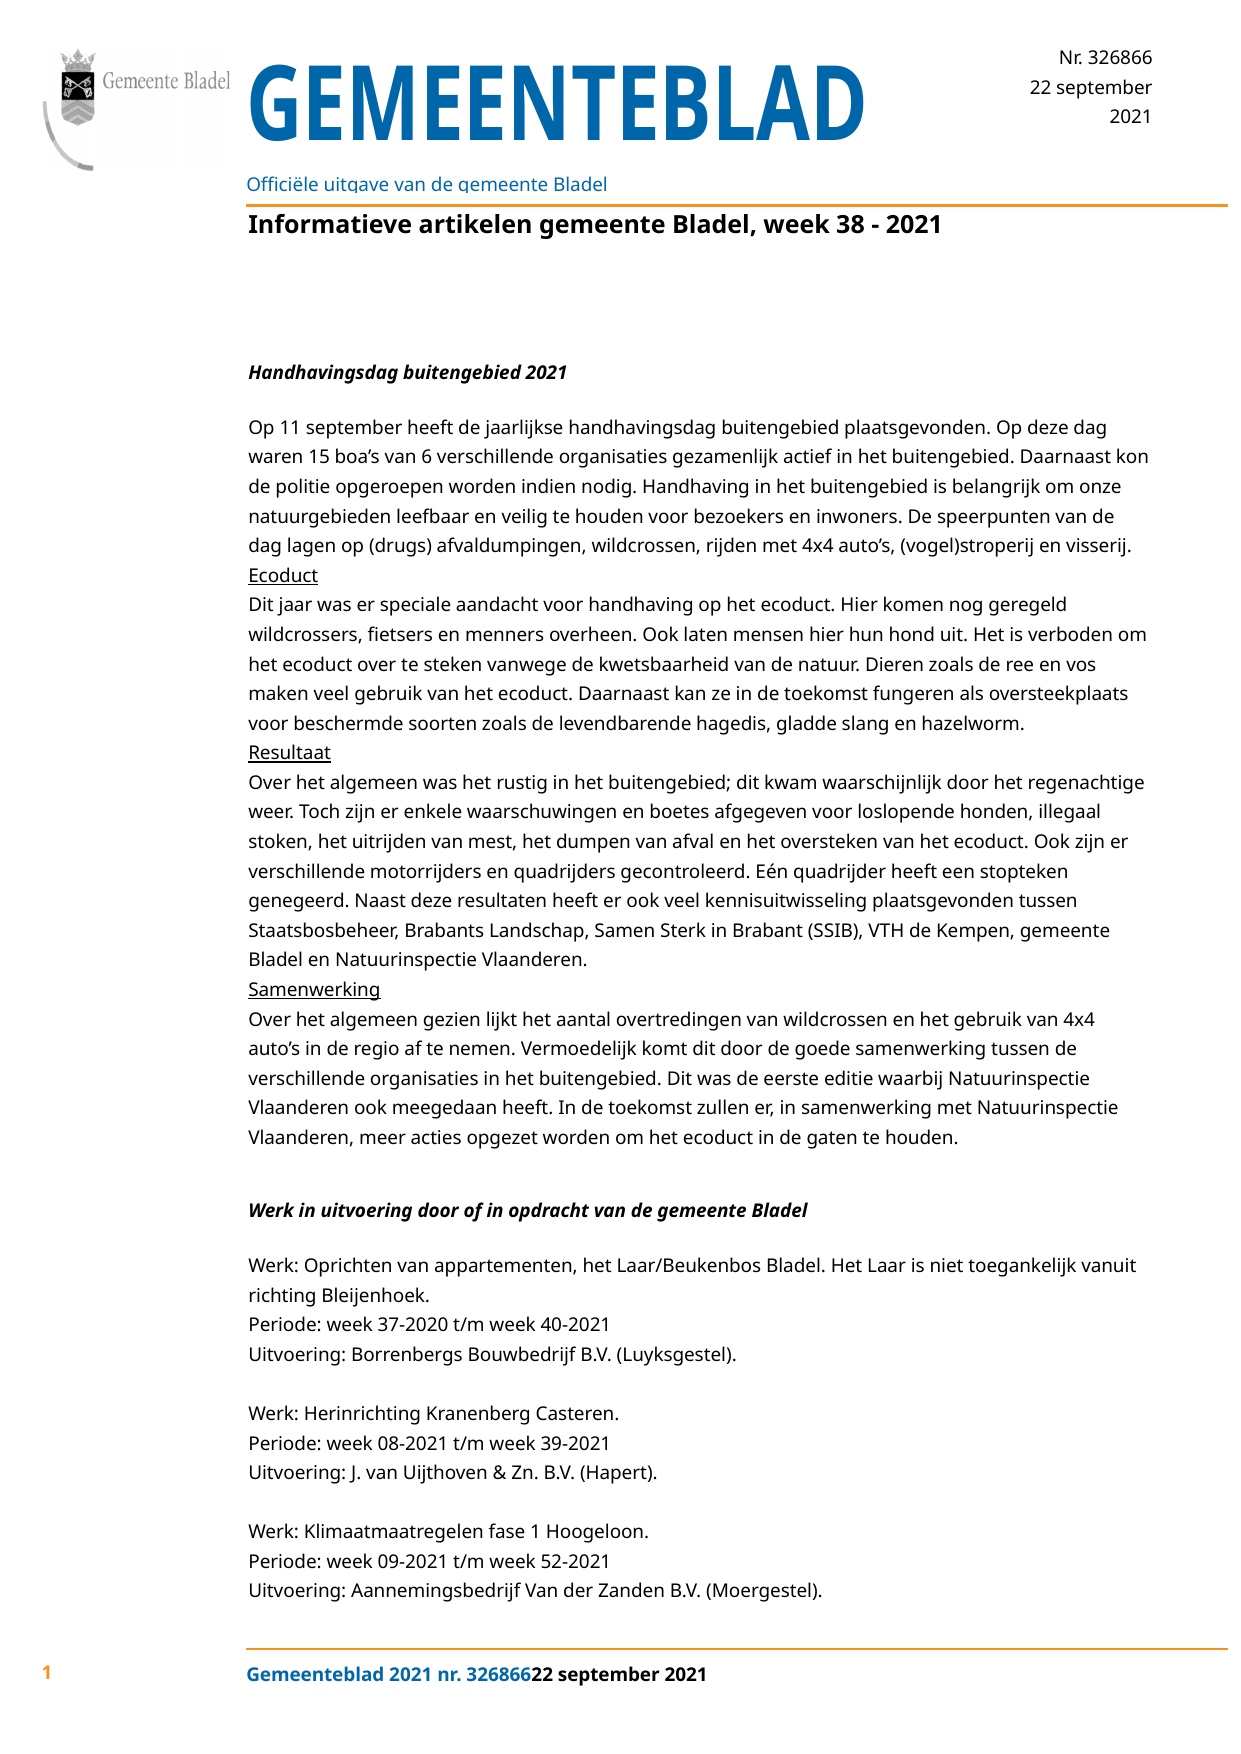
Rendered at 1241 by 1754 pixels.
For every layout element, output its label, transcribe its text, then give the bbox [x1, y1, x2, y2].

text Resultaat [248, 739, 1152, 765]
text Informatieve artikelen gemeente Bladel, week 38 - 2021 [248, 207, 1152, 241]
text Over het algemeen gezien lijkt het aantal overtredingen van wildcrossen en het gebruik van 4x4 auto’s in de regio af te nemen. Vermoedelijk komt dit door de goede samenwerking tussen de verschillende organisaties in het buitengebied. Dit was de eerste editie waarbij Natuurinspectie Vlaanderen ook meegedaan heeft. In de toekomst zullen er, in samenwerking met Natuurinspectie Vlaanderen, meer acties opgezet worden om het ecoduct in de gaten te houden. [248, 1006, 1152, 1150]
text Uitvoering: Aannemingsbedrijf Van der Zanden B.V. (Moergestel). [248, 1578, 1152, 1603]
text Ecoduct [248, 562, 1152, 588]
picture [41, 47, 231, 172]
text Werk: Herinrichting Kranenberg Casteren. [248, 1400, 1152, 1426]
text Op 11 september heeft de jaarlijkse handhavingsdag buitengebied plaatsgevonden. Op deze dag waren 15 boa’s van 6 verschillende organisaties gezamenlijk actief in het buitengebied. Daarnaast kon de politie opgeroepen worden indien nodig. Handhaving in het buitengebied is belangrijk om onze natuurgebieden leefbaar en veilig te houden voor bezoekers en inwoners. De speerpunten van de dag lagen op (drugs) afvaldumpingen, wildcrossen, rijden met 4x4 auto’s, (vogel)stroperij en visserij. [248, 414, 1152, 558]
text Handhavingsdag buitengebied 2021 [248, 359, 1152, 384]
text Over het algemeen was het rustig in het buitengebied; dit kwam waarschijnlijk door het regenachtige weer. Toch zijn er enkele waarschuwingen en boetes afgegeven voor loslopende honden, illegaal stoken, het uitrijden van mest, het dumpen van afval en het oversteken van het ecoduct. Ook zijn er verschillende motorrijders en quadrijders gecontroleerd. Eén quadrijder heeft een stopteken genegeerd. Naast deze resultaten heeft er ook veel kennisuitwisseling plaatsgevonden tussen Staatsbosbeheer, Brabants Landschap, Samen Sterk in Brabant (SSIB), VTH de Kempen, gemeente Bladel en Natuurinspectie Vlaanderen. [248, 769, 1152, 972]
text Werk: Oprichten van appartementen, het Laar/Beukenbos Bladel. Het Laar is niet toegankelijk vanuit richting Bleijenhoek. [248, 1252, 1152, 1307]
text Uitvoering: J. van Uijthoven & Zn. B.V. (Hapert). [248, 1459, 1152, 1485]
text Uitvoering: Borrenbergs Bouwbedrijf B.V. (Luyksgestel). [248, 1341, 1152, 1367]
text Samenwerking [248, 976, 1152, 1002]
text Dit jaar was er speciale aandacht voor handhaving op het ecoduct. Hier komen nog geregeld wildcrossers, fietsers en menners overheen. Ook laten mensen hier hun hond uit. Het is verboden om het ecoduct over te steken vanwege de kwetsbaarheid van de natuur. Dieren zoals de ree en vos maken veel gebruik van het ecoduct. Daarnaast kan ze in de toekomst fungeren als oversteekplaats voor beschermde soorten zoals de levendbarende hagedis, gladde slang en hazelworm. [248, 592, 1152, 736]
text Periode: week 37-2020 t/m week 40-2021 [248, 1311, 1152, 1337]
text Werk: Klimaatmaatregelen fase 1 Hoogeloon. [248, 1518, 1152, 1544]
text Periode: week 08-2021 t/m week 39-2021 [248, 1430, 1152, 1455]
text Periode: week 09-2021 t/m week 52-2021 [248, 1548, 1152, 1574]
text Werk in uitvoering door of in opdracht van de gemeente Bladel [248, 1197, 1152, 1223]
